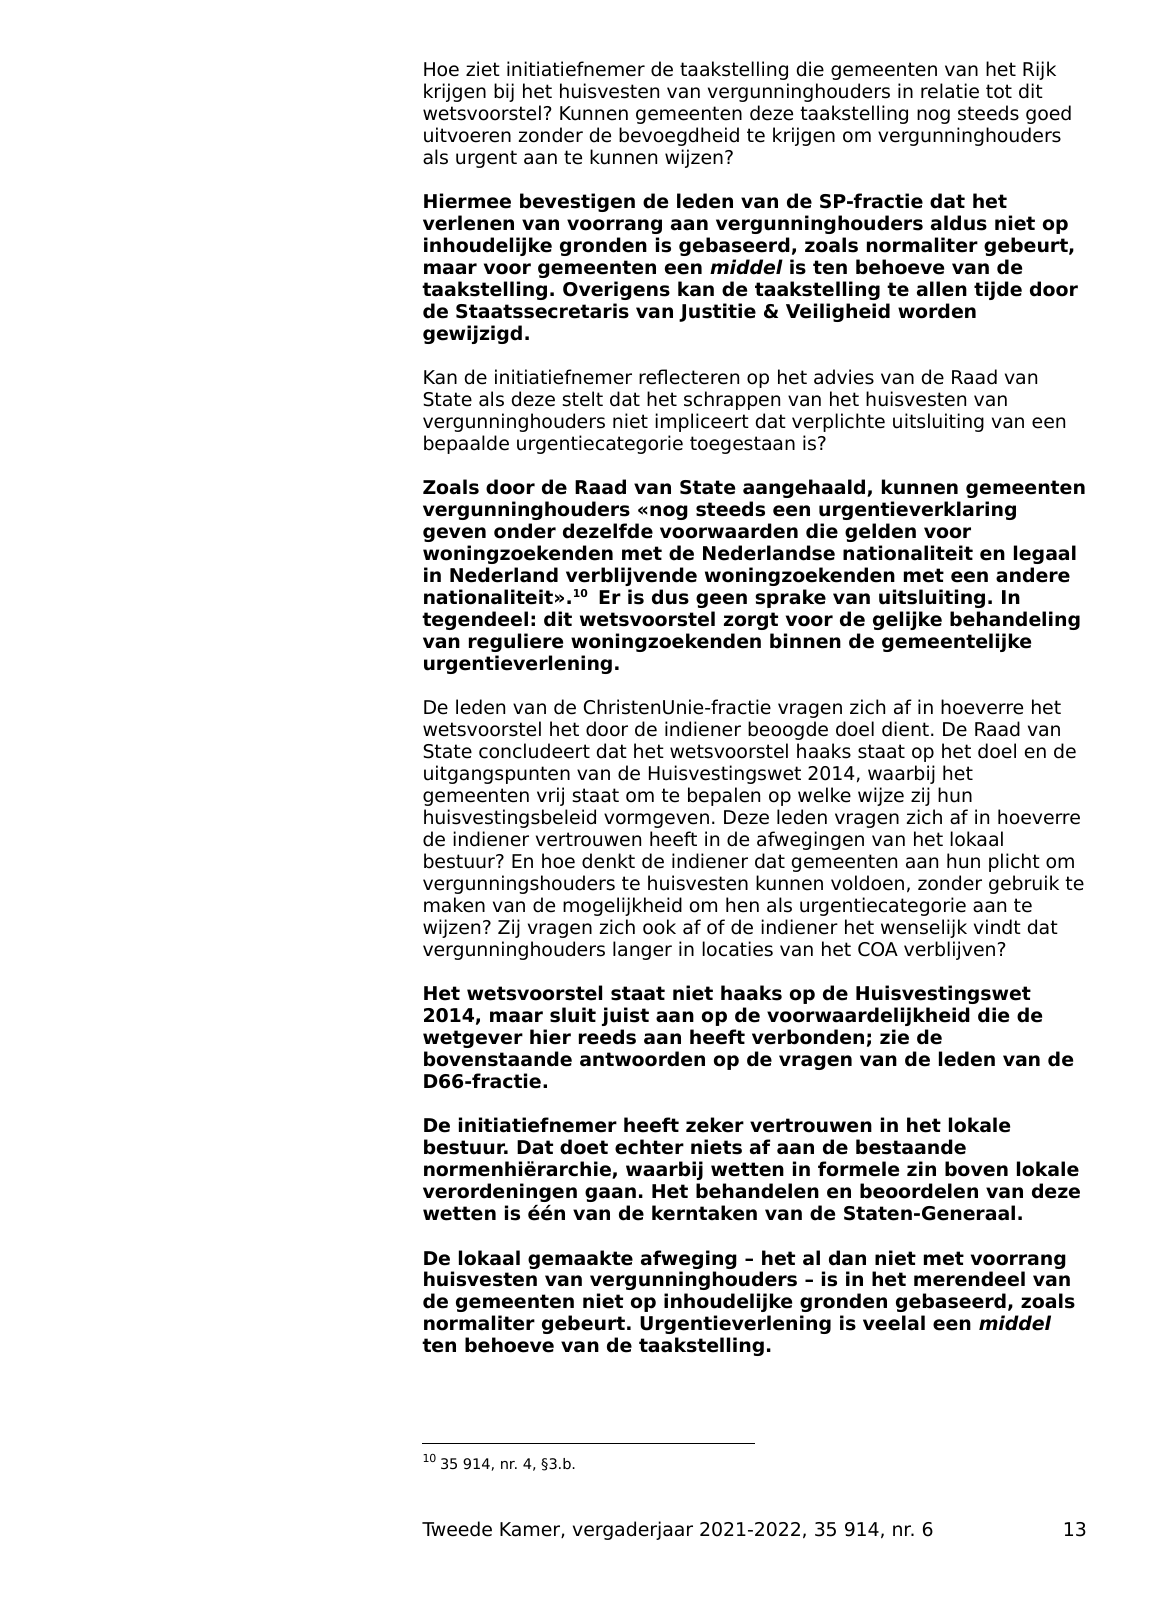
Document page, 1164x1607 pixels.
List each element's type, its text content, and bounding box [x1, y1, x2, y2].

text 35 914, nr. 4, §3.b. [422, 1452, 1087, 1474]
text Het wetsvoorstel staat niet haaks op de Huisvestingswet 2014, maar sluit juist aan op de voorwaardelijkheid die de wetgever hier reeds aan heeft verbonden; zie de bovenstaande antwoorden op de vragen van de leden van de D66-fractie. [422, 983, 1087, 1093]
text Hoe ziet initiatiefnemer de taakstelling die gemeenten van het Rijk krijgen bij het huisvesten van vergunninghouders in relatie tot dit wetsvoorstel? Kunnen gemeenten deze taakstelling nog steeds goed uitvoeren zonder de bevoegdheid te krijgen om vergunninghouders als urgent aan te kunnen wijzen? [422, 59, 1087, 169]
text De lokaal gemaakte afweging – het al dan niet met voorrang huisvesten van vergunninghouders – is in het merendeel van de gemeenten niet op inhoudelijke gronden gebaseerd, zoals normaliter gebeurt. Urgentieverlening is veelal een middel ten behoeve van de taakstelling. [422, 1247, 1087, 1357]
text De leden van de ChristenUnie-fractie vragen zich af in hoeverre het wetsvoorstel het door de indiener beoogde doel dient. De Raad van State concludeert dat het wetsvoorstel haaks staat op het doel en de uitgangspunten van de Huisvestingswet 2014, waarbij het gemeenten vrij staat om te bepalen op welke wijze zij hun huisvestingsbeleid vormgeven. Deze leden vragen zich af in hoeverre de indiener vertrouwen heeft in de afwegingen van het lokaal bestuur? En hoe denkt de indiener dat gemeenten aan hun plicht om vergunningshouders te huisvesten kunnen voldoen, zonder gebruik te maken van de mogelijkheid om hen als urgentiecategorie aan te wijzen? Zij vragen zich ook af of de indiener het wenselijk vindt dat vergunninghouders langer in locaties van het COA verblijven? [422, 697, 1087, 961]
text De initiatiefnemer heeft zeker vertrouwen in het lokale bestuur. Dat doet echter niets af aan de bestaande normenhiërarchie, waarbij wetten in formele zin boven lokale verordeningen gaan. Het behandelen en beoordelen van deze wetten is één van de kerntaken van de Staten-Generaal. [422, 1115, 1087, 1225]
text Hiermee bevestigen de leden van de SP-fractie dat het verlenen van voorrang aan vergunninghouders aldus niet op inhoudelijke gronden is gebaseerd, zoals normaliter gebeurt, maar voor gemeenten een middel is ten behoeve van de taakstelling. Overigens kan de taakstelling te allen tijde door de Staatssecretaris van Justitie & Veiligheid worden gewijzigd. [422, 191, 1087, 345]
text Zoals door de Raad van State aangehaald, kunnen gemeenten vergunninghouders «nog steeds een urgentieverklaring geven onder dezelfde voorwaarden die gelden voor woningzoekenden met de Nederlandse nationaliteit en legaal in Nederland verblijvende woningzoekenden met een andere nationaliteit». Er is dus geen sprake van uitsluiting. In tegendeel: dit wetsvoorstel zorgt voor de gelijke behandeling van reguliere woningzoekenden binnen de gemeentelijke urgentieverlening. [422, 477, 1087, 675]
text Kan de initiatiefnemer reflecteren op het advies van de Raad van State als deze stelt dat het schrappen van het huisvesten van vergunninghouders niet impliceert dat verplichte uitsluiting van een bepaalde urgentiecategorie toegestaan is? [422, 367, 1087, 455]
